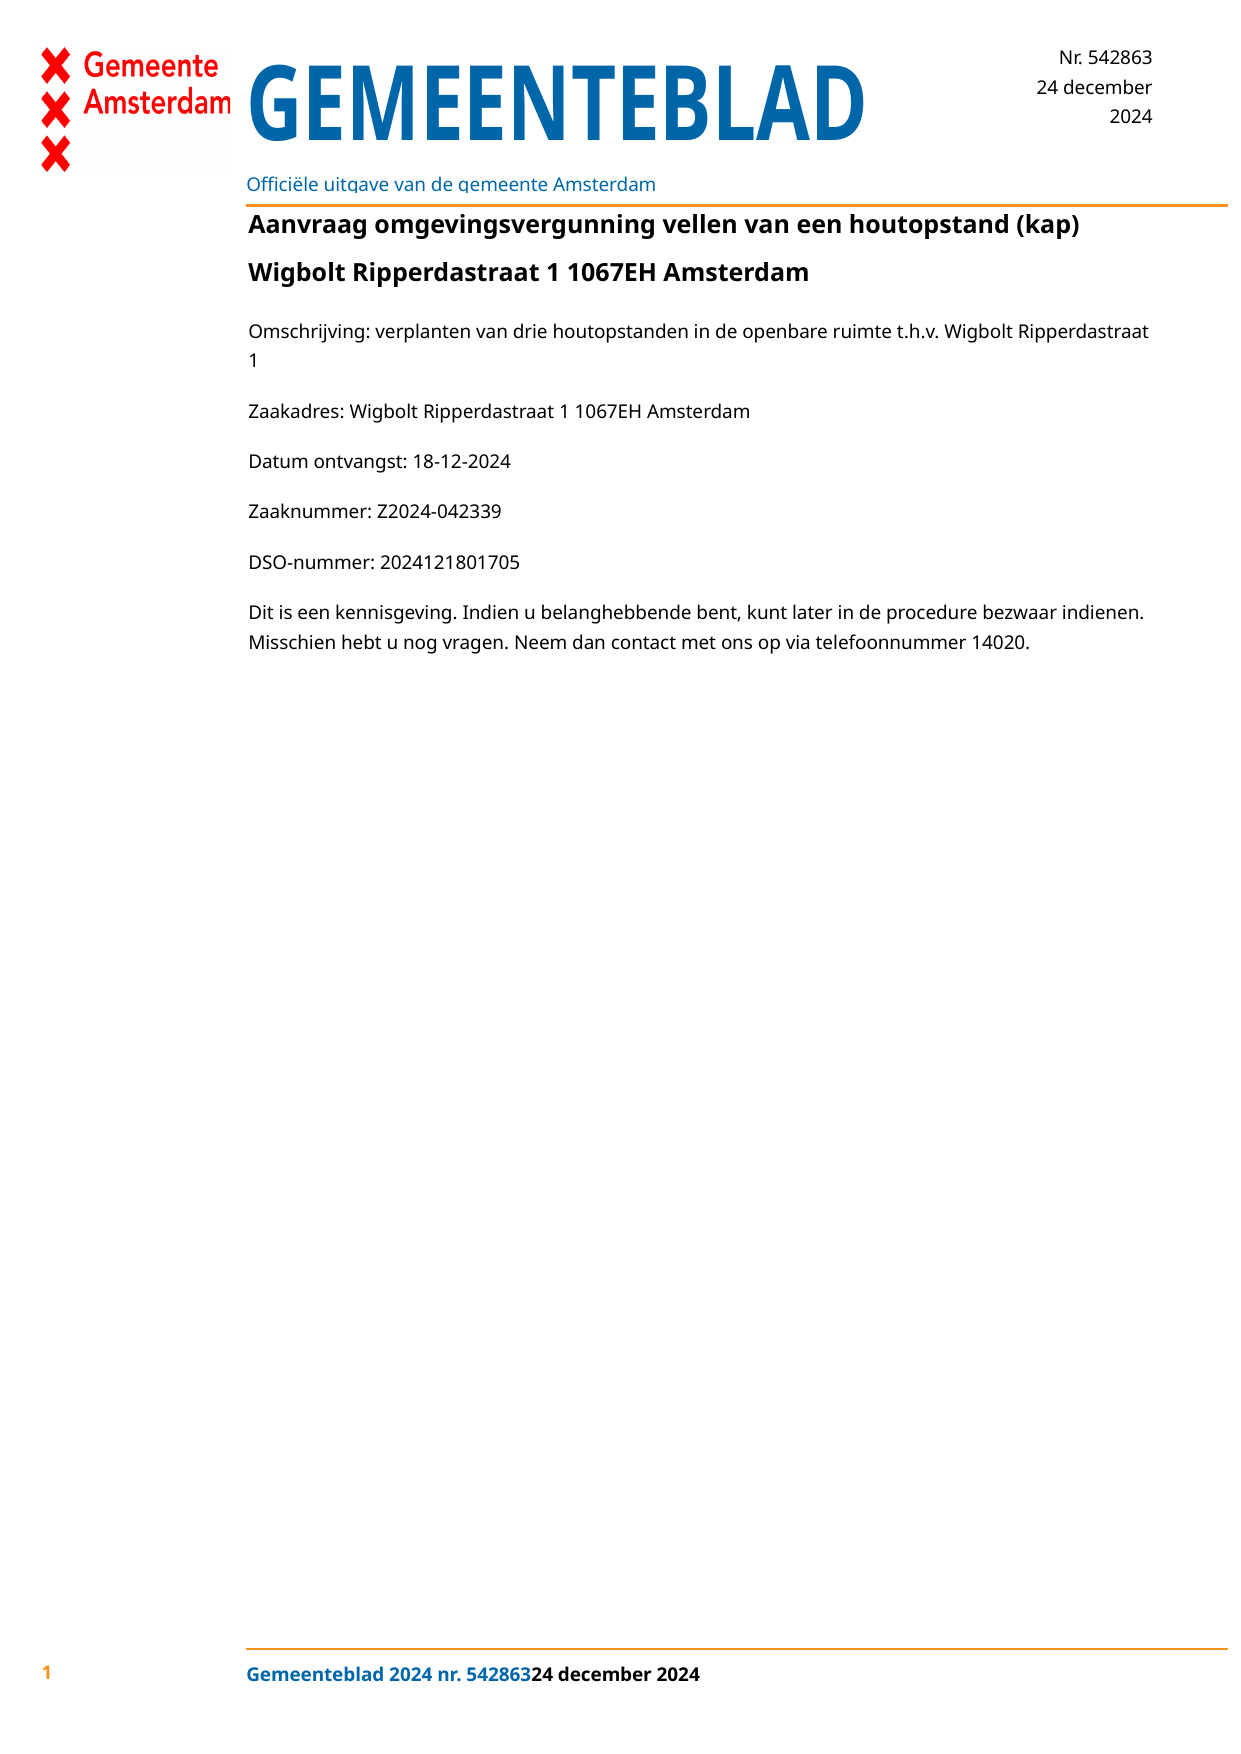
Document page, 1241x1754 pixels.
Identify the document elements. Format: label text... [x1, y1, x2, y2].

picture [41, 47, 231, 172]
text Datum ontvangst: 18-12-2024 [248, 448, 1152, 474]
text DSO-nummer: 2024121801705 [248, 549, 1152, 575]
text Omschrijving: verplanten van drie houtopstanden in de openbare ruimte t.h.v. Wigbolt Ripperdastraat 1 [248, 318, 1152, 373]
text Dit is een kennisgeving. Indien u belanghebbende bent, kunt later in de procedure bezwaar indienen. Misschien hebt u nog vragen. Neem dan contact met ons op via telefoonnummer 14020. [248, 599, 1152, 655]
text Aanvraag omgevingsvergunning vellen van een houtopstand (kap) Wigbolt Ripperdastraat 1 1067EH Amsterdam [248, 207, 1152, 288]
text Zaakadres: Wigbolt Ripperdastraat 1 1067EH Amsterdam [248, 398, 1152, 424]
text Zaaknummer: Z2024-042339 [248, 499, 1152, 524]
